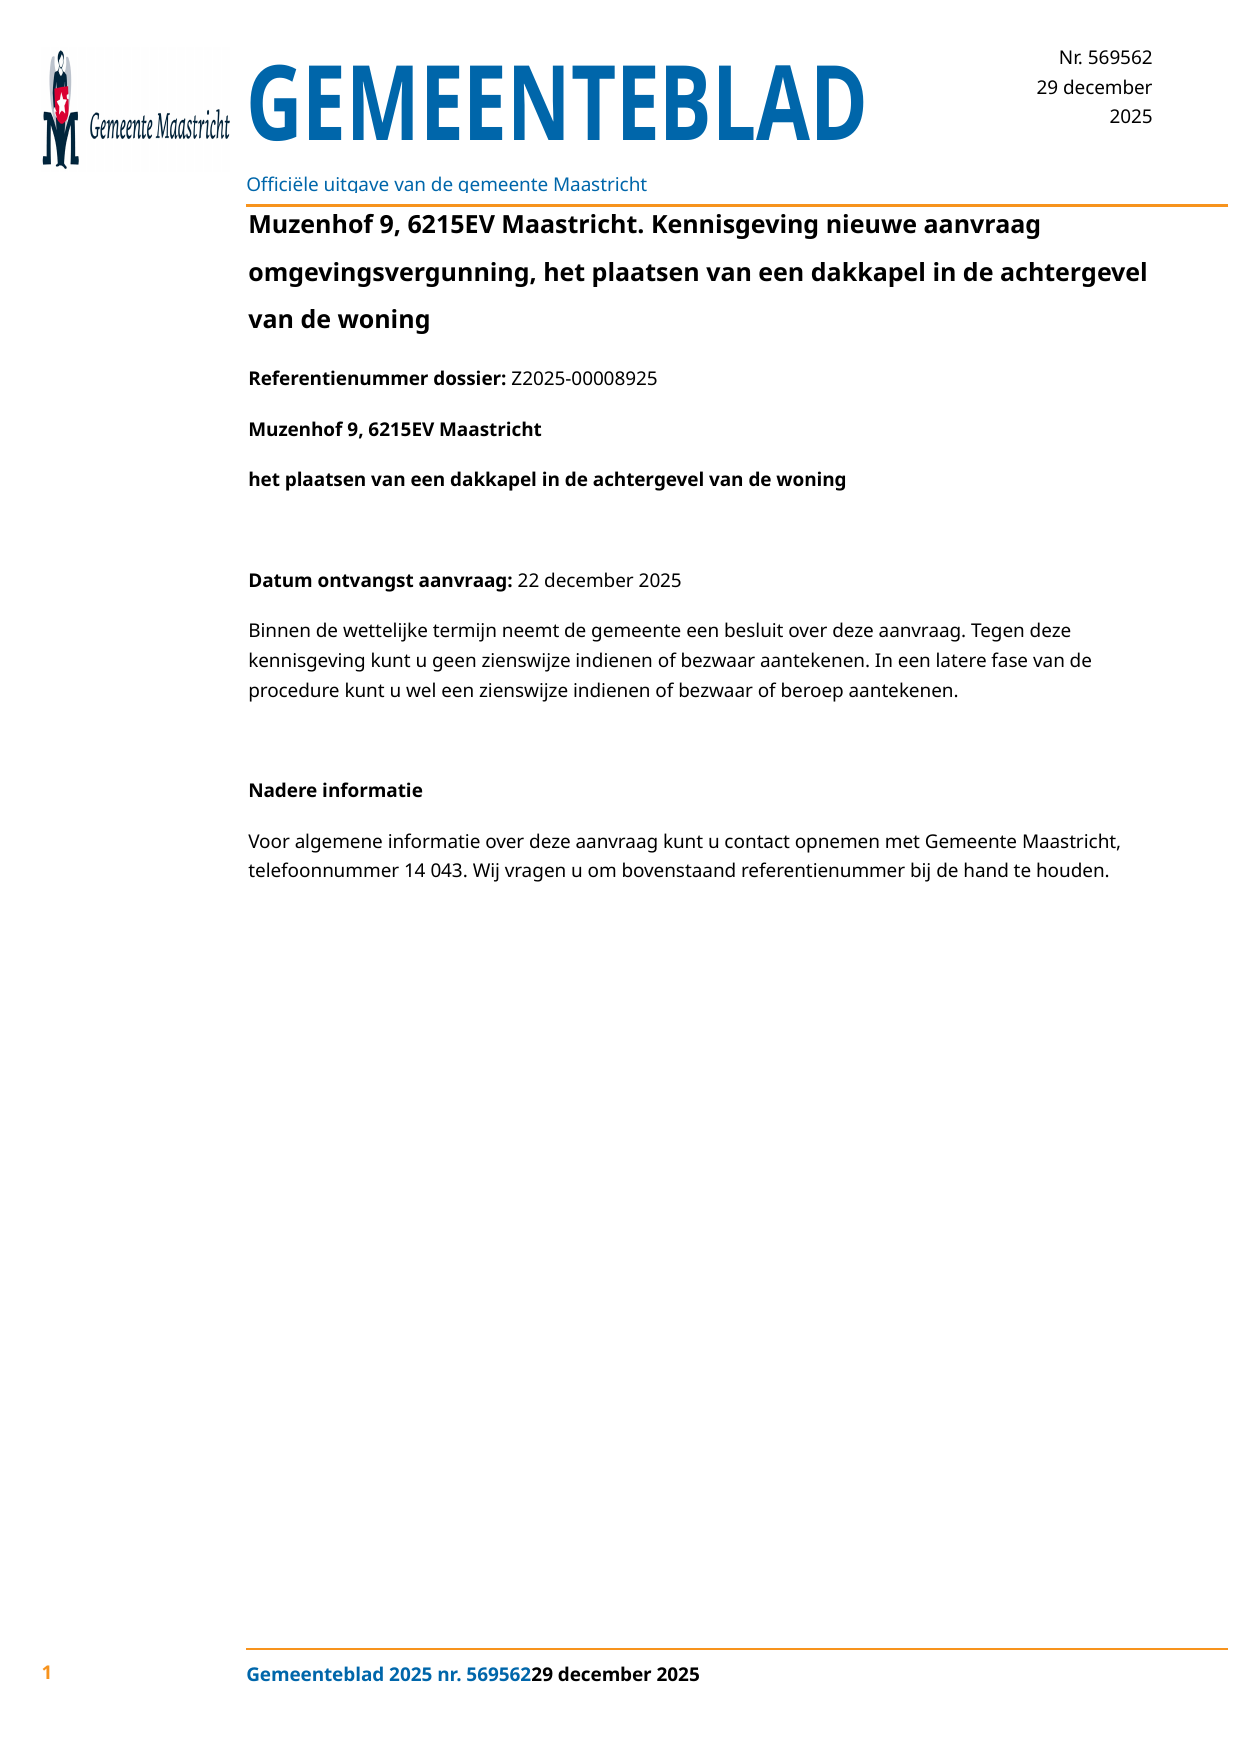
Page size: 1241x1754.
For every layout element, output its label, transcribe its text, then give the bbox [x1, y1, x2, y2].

text Datum ontvangst aanvraag: 22 december 2025 [248, 567, 1152, 593]
text Binnen de wettelijke termijn neemt de gemeente een besluit over deze aanvraag. Tegen deze kennisgeving kunt u geen zienswijze indienen of bezwaar aantekenen. In een latere fase van de procedure kunt u wel een zienswijze indienen of bezwaar of beroep aantekenen. [248, 618, 1152, 702]
text Muzenhof 9, 6215EV Maastricht. Kennisgeving nieuwe aanvraag omgevingsvergunning, het plaatsen van een dakkapel in de achtergevel van de woning [248, 207, 1152, 336]
picture [41, 47, 231, 172]
text Muzenhof 9, 6215EV Maastricht [248, 416, 1152, 442]
text Nadere informatie [248, 778, 1152, 803]
text Voor algemene informatie over deze aanvraag kunt u contact opnemen met Gemeente Maastricht, telefoonnummer 14 043. Wij vragen u om bovenstaand referentienummer bij de hand te houden. [248, 828, 1152, 883]
text Referentienummer dossier: Z2025-00008925 [248, 366, 1152, 391]
text het plaatsen van een dakkapel in de achtergevel van de woning [248, 466, 1152, 492]
